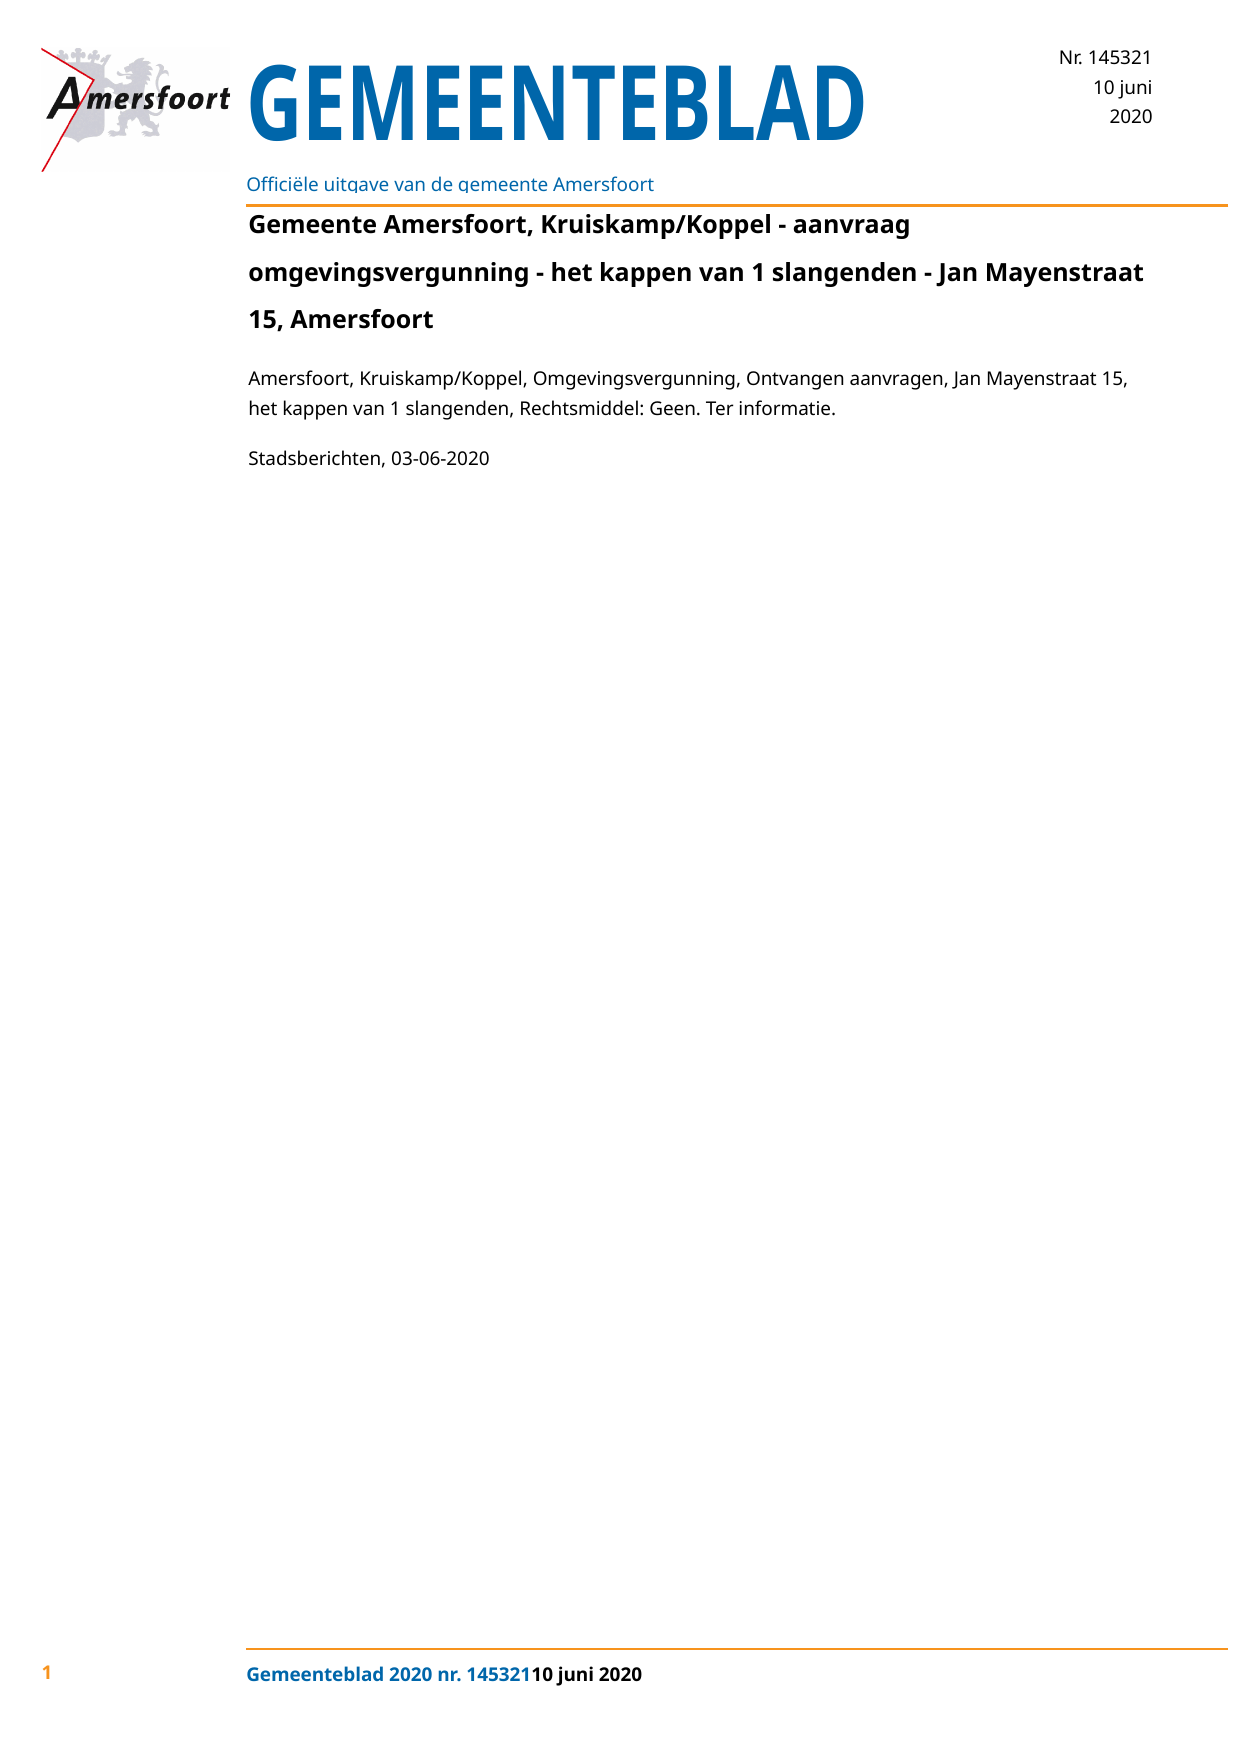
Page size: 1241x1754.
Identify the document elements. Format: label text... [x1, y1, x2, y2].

picture [41, 47, 231, 172]
text Amersfoort, Kruiskamp/Koppel, Omgevingsvergunning, Ontvangen aanvragen, Jan Mayenstraat 15, het kappen van 1 slangenden, Rechtsmiddel: Geen. Ter informatie. [248, 366, 1152, 421]
text Gemeente Amersfoort, Kruiskamp/Koppel - aanvraag omgevingsvergunning - het kappen van 1 slangenden - Jan Mayenstraat 15, Amersfoort [248, 207, 1152, 336]
text Stadsberichten, 03-06-2020 [248, 446, 1152, 471]
